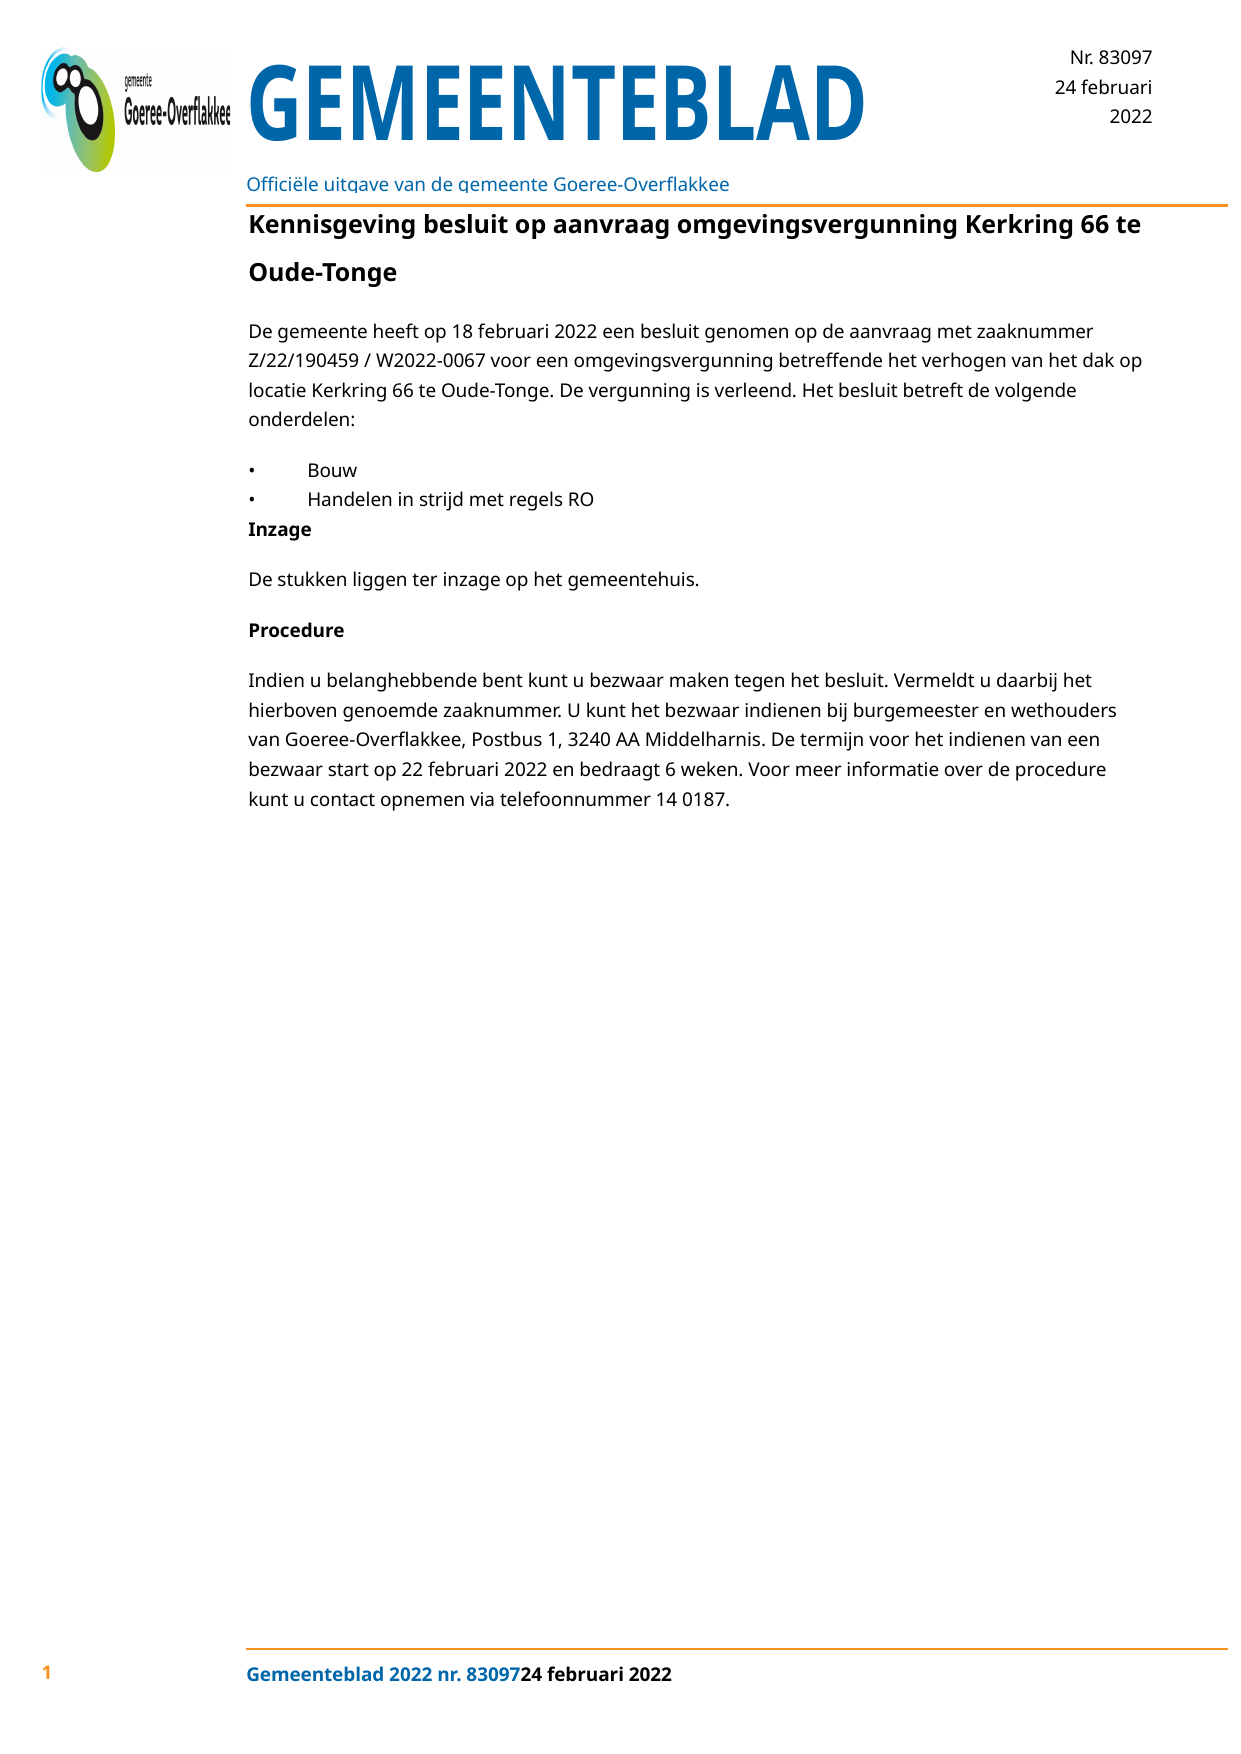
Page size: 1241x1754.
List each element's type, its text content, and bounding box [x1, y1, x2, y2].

text Kennisgeving besluit op aanvraag omgevingsvergunning Kerkring 66 te Oude-Tonge [248, 207, 1152, 288]
text Indien u belanghebbende bent kunt u bezwaar maken tegen het besluit. Vermeldt u daarbij het hierboven genoemde zaaknummer. U kunt het bezwaar indienen bij burgemeester en wethouders van Goeree-Overflakkee, Postbus 1, 3240 AA Middelharnis. De termijn voor het indienen van een bezwaar start op 22 februari 2022 en bedraagt 6 weken. Voor meer informatie over de procedure kunt u contact opnemen via telefoonnummer 14 0187. [248, 667, 1152, 812]
list Handelen in strijd met regels RO [248, 487, 1152, 512]
text Procedure [248, 617, 1152, 643]
text De gemeente heeft op 18 februari 2022 een besluit genomen op de aanvraag met zaaknummer Z/22/190459 / W2022-0067 voor een omgevingsvergunning betreffende het verhogen van het dak op locatie Kerkring 66 te Oude-Tonge. De vergunning is verleend. Het besluit betreft de volgende onderdelen: [248, 318, 1152, 432]
text De stukken liggen ter inzage op het gemeentehuis. [248, 567, 1152, 592]
list Bouw [248, 457, 1152, 483]
picture [41, 47, 231, 172]
text Inzage [248, 516, 1152, 542]
